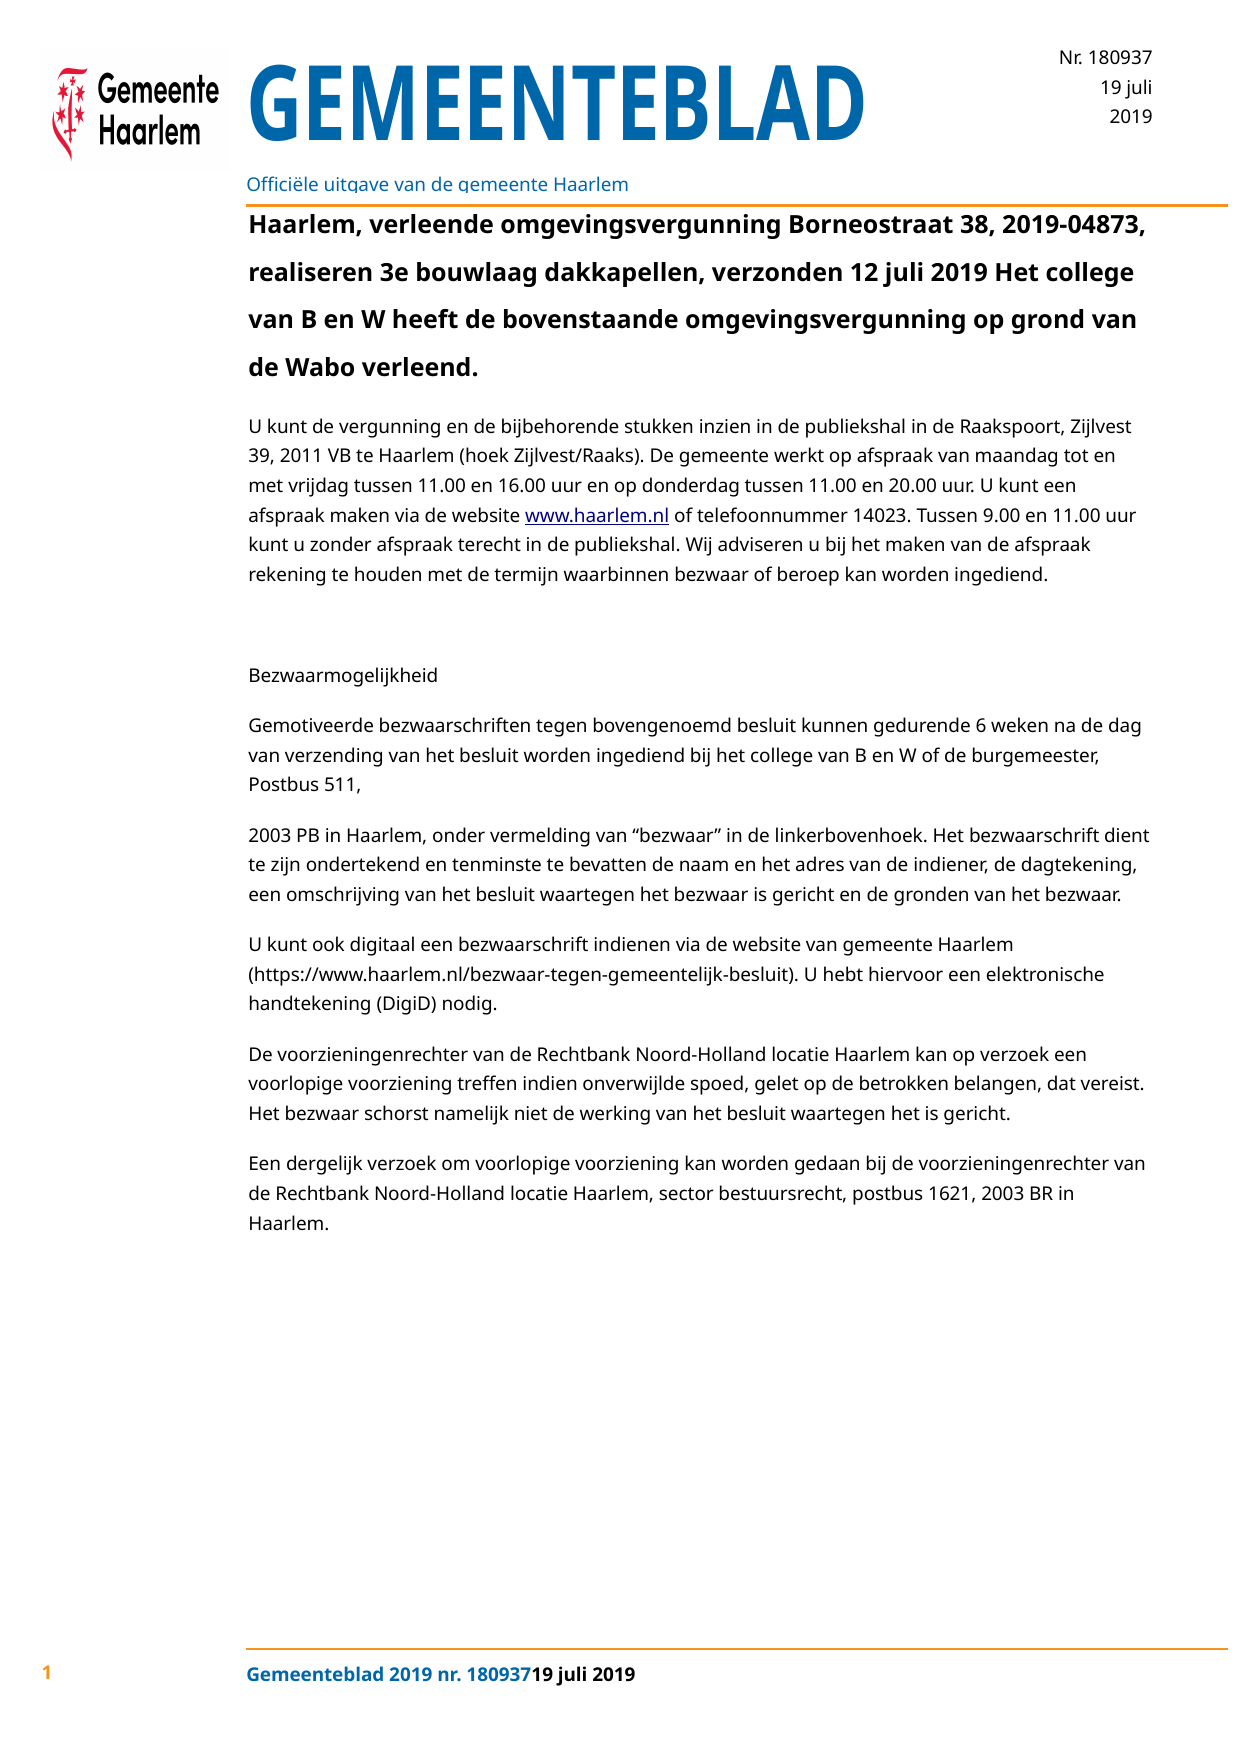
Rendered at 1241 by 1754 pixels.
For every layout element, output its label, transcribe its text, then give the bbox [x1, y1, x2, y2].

text Een dergelijk verzoek om voorlopige voorziening kan worden gedaan bij de voorzieningenrechter van de Rechtbank Noord-Holland locatie Haarlem, sector bestuursrecht, postbus 1621, 2003 BR in Haarlem. [248, 1151, 1152, 1236]
picture [41, 47, 231, 172]
text U kunt de vergunning en de bijbehorende stukken inzien in de publiekshal in de Raakspoort, Zijlvest 39, 2011 VB te Haarlem (hoek Zijlvest/Raaks). De gemeente werkt op afspraak van maandag tot en met vrijdag tussen 11.00 en 16.00 uur en op donderdag tussen 11.00 en 20.00 uur. U kunt een afspraak maken via de website www.haarlem.nl of telefoonnummer 14023. Tussen 9.00 en 11.00 uur kunt u zonder afspraak terecht in de publiekshal. Wij adviseren u bij het maken van de afspraak rekening te houden met de termijn waarbinnen bezwaar of beroep kan worden ingediend. [248, 413, 1152, 587]
text Haarlem, verleende omgevingsvergunning Borneostraat 38, 2019-04873, realiseren 3e bouwlaag dakkapellen, verzonden 12 juli 2019 Het college van B en W heeft de bovenstaande omgevingsvergunning op grond van de Wabo verleend. [248, 207, 1152, 384]
text U kunt ook digitaal een bezwaarschrift indienen via de website van gemeente Haarlem (https://www.haarlem.nl/bezwaar-tegen-gemeentelijk-besluit). U hebt hiervoor een elektronische handtekening (DigiD) nodig. [248, 931, 1152, 1016]
text 2003 PB in Haarlem, onder vermelding van “bezwaar” in de linkerbovenhoek. Het bezwaarschrift dient te zijn ondertekend en tenminste te bevatten de naam en het adres van de indiener, de dagtekening, een omschrijving van het besluit waartegen het bezwaar is gericht en de gronden van het bezwaar. [248, 822, 1152, 907]
text Gemotiveerde bezwaarschriften tegen bovengenoemd besluit kunnen gedurende 6 weken na de dag van verzending van het besluit worden ingediend bij het college van B en W of de burgemeester, Postbus 511, [248, 712, 1152, 797]
text De voorzieningenrechter van de Rechtbank Noord-Holland locatie Haarlem kan op verzoek een voorlopige voorziening treffen indien onverwijlde spoed, gelet op de betrokken belangen, dat vereist. Het bezwaar schorst namelijk niet de werking van het besluit waartegen het is gericht. [248, 1041, 1152, 1126]
text Bezwaarmogelijkheid [248, 662, 1152, 688]
